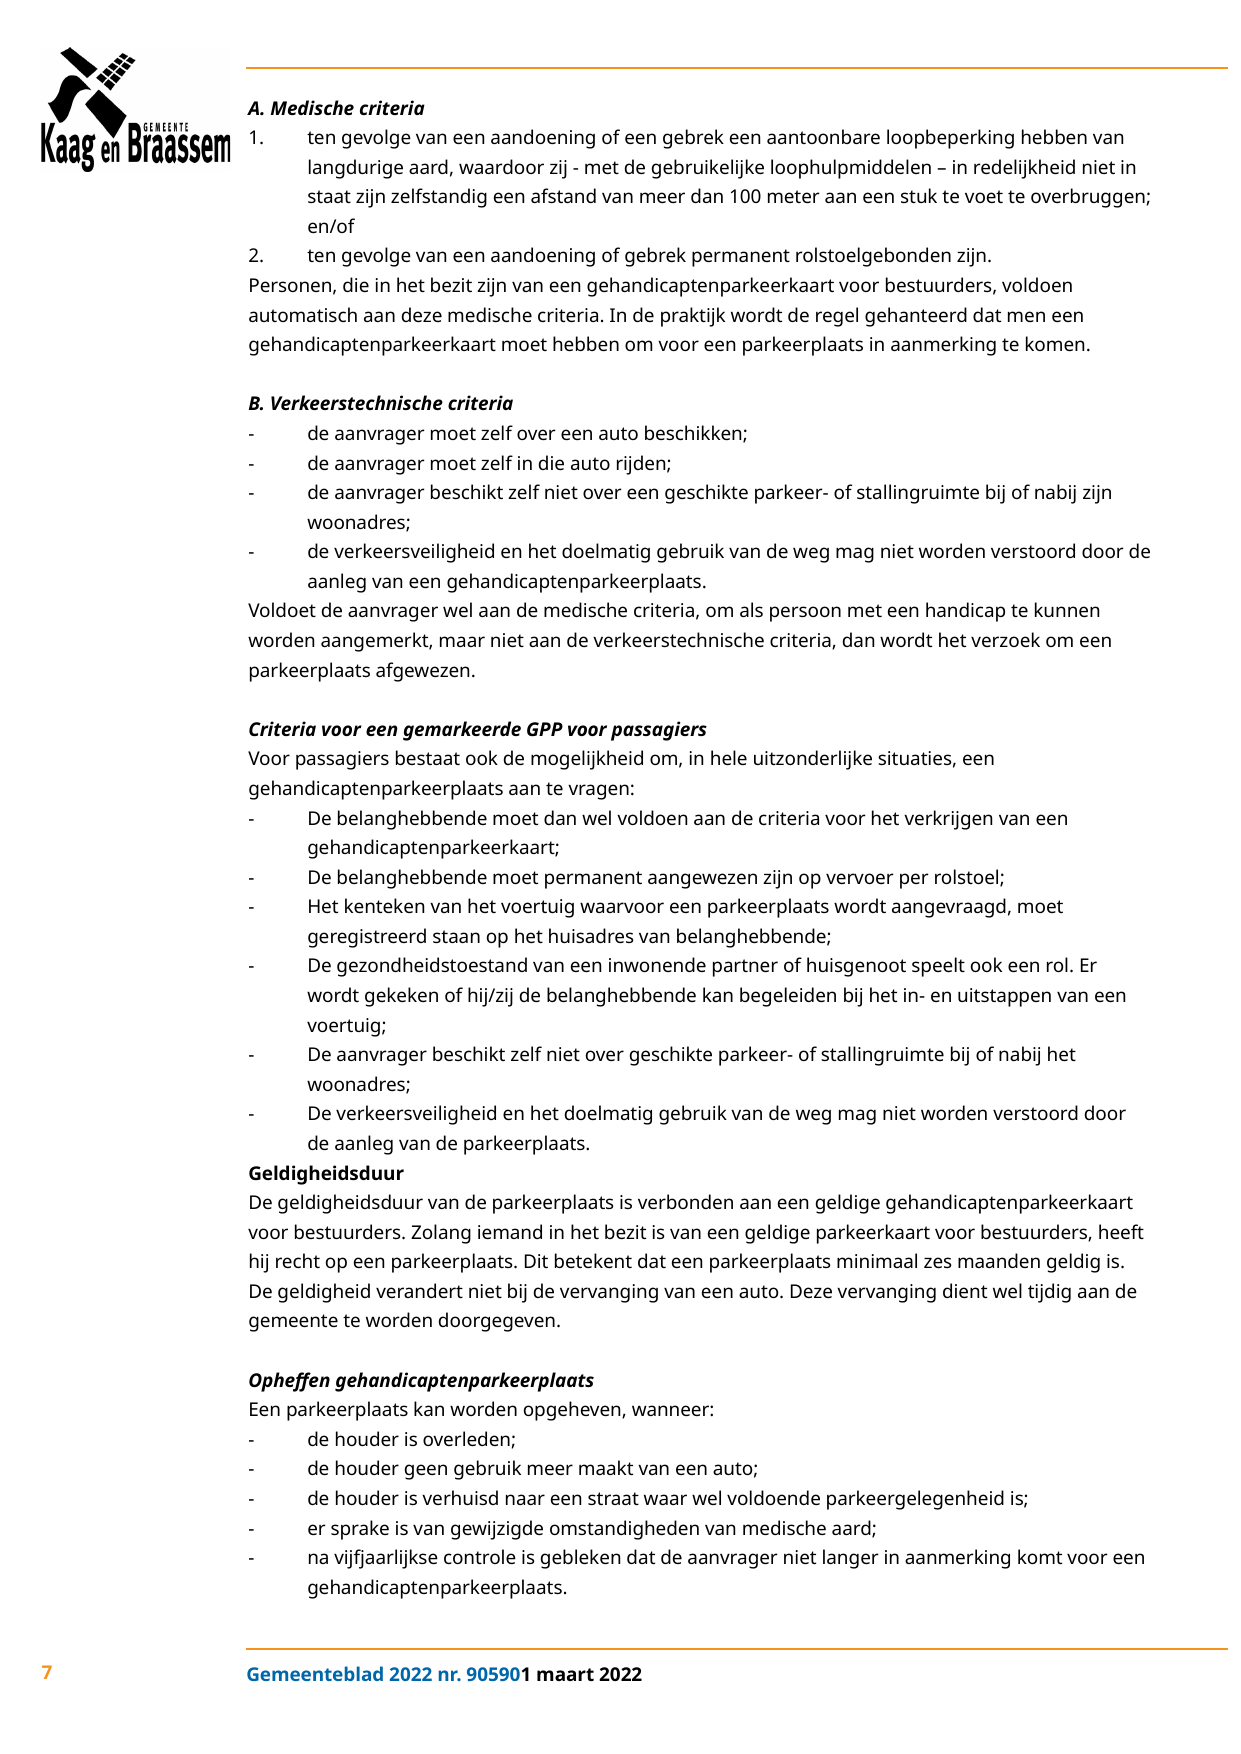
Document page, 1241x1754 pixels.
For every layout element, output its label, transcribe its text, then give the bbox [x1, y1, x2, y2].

list De gezondheidstoestand van een inwonende partner of huisgenoot speelt ook een rol. Er wordt gekeken of hij/zij de belanghebbende kan begeleiden bij het in- en uitstappen van een voertuig; [248, 953, 1152, 1038]
list de houder geen gebruik meer maakt van een auto; [248, 1456, 1152, 1481]
list de houder is overleden; [248, 1426, 1152, 1452]
text Personen, die in het bezit zijn van een gehandicaptenparkeerkaart voor bestuurders, voldoen automatisch aan deze medische criteria. In de praktijk wordt de regel gehanteerd dat men een gehandicaptenparkeerkaart moet hebben om voor een parkeerplaats in aanmerking te komen. [248, 272, 1152, 357]
list De aanvrager beschikt zelf niet over geschikte parkeer- of stallingruimte bij of nabij het woonadres; [248, 1041, 1152, 1097]
text Voor passagiers bestaat ook de mogelijkheid om, in hele uitzonderlijke situaties, een gehandicaptenparkeerplaats aan te vragen: [248, 746, 1152, 801]
list De belanghebbende moet dan wel voldoen aan de criteria voor het verkrijgen van een gehandicaptenparkeerkaart; [248, 805, 1152, 860]
list er sprake is van gewijzigde omstandigheden van medische aard; [248, 1515, 1152, 1541]
list de verkeersveiligheid en het doelmatig gebruik van de weg mag niet worden verstoord door de aanleg van een gehandicaptenparkeerplaats. [248, 538, 1152, 594]
list ten gevolge van een aandoening of gebrek permanent rolstoelgebonden zijn. [248, 243, 1152, 268]
picture [41, 47, 231, 172]
text De geldigheidsduur van de parkeerplaats is verbonden aan een geldige gehandicaptenparkeerkaart voor bestuurders. Zolang iemand in het bezit is van een geldige parkeerkaart voor bestuurders, heeft hij recht op een parkeerplaats. Dit betekent dat een parkeerplaats minimaal zes maanden geldig is. De geldigheid verandert niet bij de vervanging van een auto. Deze vervanging dient wel tijdig aan de gemeente te worden doorgegeven. [248, 1189, 1152, 1333]
list na vijfjaarlijkse controle is gebleken dat de aanvrager niet langer in aanmerking komt voor een gehandicaptenparkeerplaats. [248, 1544, 1152, 1600]
list De verkeersveiligheid en het doelmatig gebruik van de weg mag niet worden verstoord door de aanleg van de parkeerplaats. [248, 1101, 1152, 1156]
text Opheffen gehandicaptenparkeerplaats [248, 1367, 1152, 1393]
list de aanvrager moet zelf over een auto beschikken; [248, 420, 1152, 446]
list De belanghebbende moet permanent aangewezen zijn op vervoer per rolstoel; [248, 864, 1152, 890]
list ten gevolge van een aandoening of een gebrek een aantoonbare loopbeperking hebben van langdurige aard, waardoor zij - met de gebruikelijke loophulpmiddelen – in redelijkheid niet in staat zijn zelfstandig een afstand van meer dan 100 meter aan een stuk te voet te overbruggen; en/of [248, 124, 1152, 239]
text B. Verkeerstechnische criteria [248, 391, 1152, 416]
list de aanvrager beschikt zelf niet over een geschikte parkeer- of stallingruimte bij of nabij zijn woonadres; [248, 479, 1152, 535]
list de aanvrager moet zelf in die auto rijden; [248, 450, 1152, 476]
list Het kenteken van het voertuig waarvoor een parkeerplaats wordt aangevraagd, moet geregistreerd staan op het huisadres van belanghebbende; [248, 893, 1152, 949]
text Voldoet de aanvrager wel aan de medische criteria, om als persoon met een handicap te kunnen worden aangemerkt, maar niet aan de verkeerstechnische criteria, dan wordt het verzoek om een parkeerplaats afgewezen. [248, 598, 1152, 683]
text Geldigheidsduur [248, 1160, 1152, 1186]
text Criteria voor een gemarkeerde GPP voor passagiers [248, 716, 1152, 742]
text Een parkeerplaats kan worden opgeheven, wanneer: [248, 1396, 1152, 1422]
list de houder is verhuisd naar een straat waar wel voldoende parkeergelegenheid is; [248, 1485, 1152, 1511]
text A. Medische criteria [248, 95, 1152, 121]
